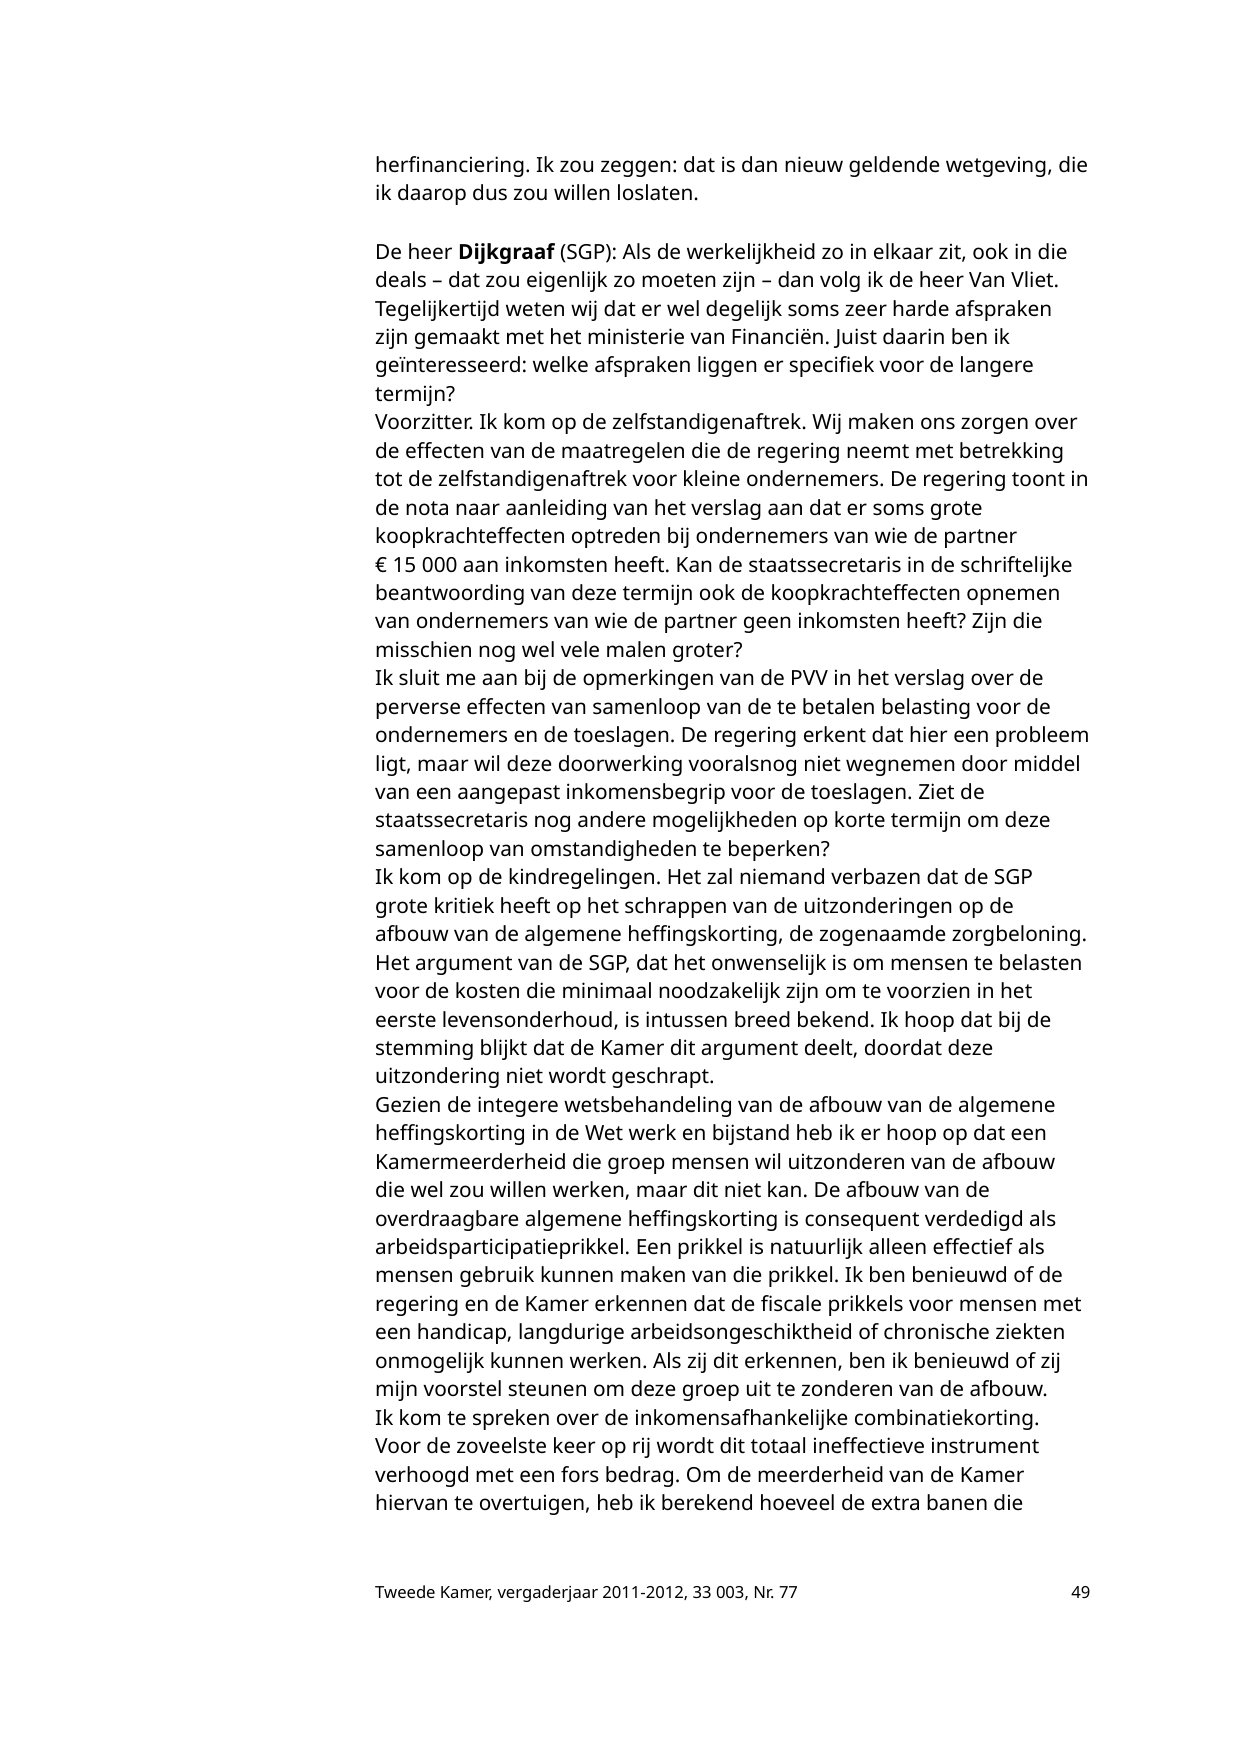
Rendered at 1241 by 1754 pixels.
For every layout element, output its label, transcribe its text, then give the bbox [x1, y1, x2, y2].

text herfinanciering. Ik zou zeggen: dat is dan nieuw geldende wetgeving, die ik daarop dus zou willen loslaten. [375, 150, 1090, 207]
text Ik kom op de kindregelingen. Het zal niemand verbazen dat de SGP grote kritiek heeft op het schrappen van de uitzonderingen op de afbouw van de algemene heffingskorting, de zogenaamde zorgbeloning. Het argument van de SGP, dat het onwenselijk is om mensen te belasten voor de kosten die minimaal noodzakelijk zijn om te voorzien in het eerste levensonderhoud, is intussen breed bekend. Ik hoop dat bij de stemming blijkt dat de Kamer dit argument deelt, doordat deze uitzondering niet wordt geschrapt. [375, 862, 1090, 1090]
text Ik kom te spreken over de inkomensafhankelijke combinatiekorting. Voor de zoveelste keer op rij wordt dit totaal ineffectieve instrument verhoogd met een fors bedrag. Om de meerderheid van de Kamer hiervan te overtuigen, heb ik berekend hoeveel de extra banen die [375, 1403, 1090, 1517]
text Ik sluit me aan bij de opmerkingen van de PVV in het verslag over de perverse effecten van samenloop van de te betalen belasting voor de ondernemers en de toeslagen. De regering erkent dat hier een probleem ligt, maar wil deze doorwerking vooralsnog niet wegnemen door middel van een aangepast inkomensbegrip voor de toeslagen. Ziet de staatssecretaris nog andere mogelijkheden op korte termijn om deze samenloop van omstandigheden te beperken? [375, 663, 1090, 862]
text Gezien de integere wetsbehandeling van de afbouw van de algemene heffingskorting in de Wet werk en bijstand heb ik er hoop op dat een Kamermeerderheid die groep mensen wil uitzonderen van de afbouw die wel zou willen werken, maar dit niet kan. De afbouw van de overdraagbare algemene heffingskorting is consequent verdedigd als arbeidsparticipatieprikkel. Een prikkel is natuurlijk alleen effectief als mensen gebruik kunnen maken van die prikkel. Ik ben benieuwd of de regering en de Kamer erkennen dat de fiscale prikkels voor mensen met een handicap, langdurige arbeidsongeschiktheid of chronische ziekten onmogelijk kunnen werken. Als zij dit erkennen, ben ik benieuwd of zij mijn voorstel steunen om deze groep uit te zonderen van de afbouw. [375, 1090, 1090, 1403]
text De heer Dijkgraaf (SGP): Als de werkelijkheid zo in elkaar zit, ook in die deals – dat zou eigenlijk zo moeten zijn – dan volg ik de heer Van Vliet. Tegelijkertijd weten wij dat er wel degelijk soms zeer harde afspraken zijn gemaakt met het ministerie van Financiën. Juist daarin ben ik geïnteresseerd: welke afspraken liggen er specifiek voor de langere termijn? [375, 237, 1090, 407]
text Voorzitter. Ik kom op de zelfstandigenaftrek. Wij maken ons zorgen over de effecten van de maatregelen die de regering neemt met betrekking tot de zelfstandigenaftrek voor kleine ondernemers. De regering toont in de nota naar aanleiding van het verslag aan dat er soms grote koopkrachteffecten optreden bij ondernemers van wie de partner € 15 000 aan inkomsten heeft. Kan de staatssecretaris in de schriftelijke beantwoording van deze termijn ook de koopkrachteffecten opnemen van ondernemers van wie de partner geen inkomsten heeft? Zijn die misschien nog wel vele malen groter? [375, 407, 1090, 663]
